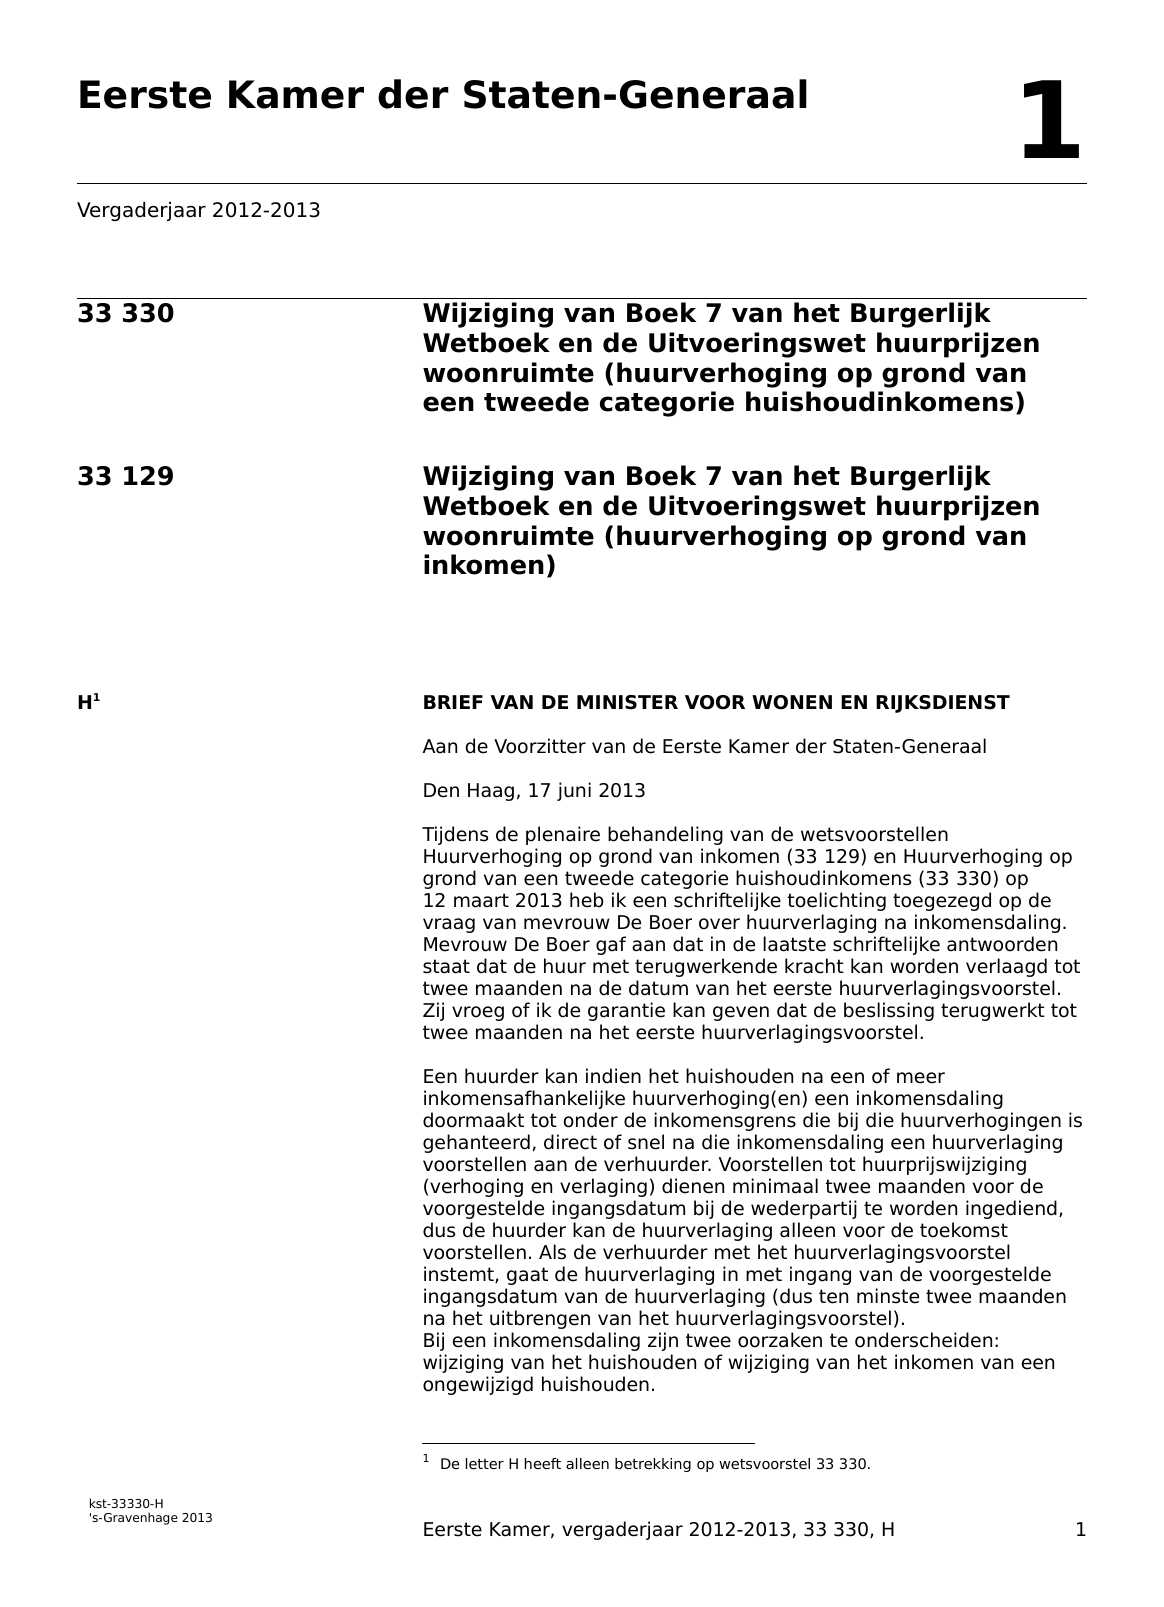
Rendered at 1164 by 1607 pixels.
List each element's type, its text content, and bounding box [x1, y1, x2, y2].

subtitle 33 330 Wijziging van Boek 7 van het Burgerlijk Wetboek en de Uitvoeringswet huurprijzen woonruimte (huurverhoging op grond van een tweede categorie huishoudinkomens) [77, 299, 1087, 418]
text Bij een inkomensdaling zijn twee oorzaken te onderscheiden: wijziging van het huishouden of wijziging van het inkomen van een ongewijzigd huishouden. [422, 1330, 1087, 1396]
text Aan de Voorzitter van de Eerste Kamer der Staten-Generaal [422, 736, 1087, 758]
table_cell Vergaderjaar 2012-2013 [77, 184, 1087, 298]
subtitle H BRIEF VAN DE MINISTER VOOR WONEN EN RIJKSDIENST [77, 692, 1087, 714]
table_header Eerste Kamer der Staten-Generaal [77, 59, 886, 183]
text kst-33330-H [88, 1497, 323, 1511]
text Een huurder kan indien het huishouden na een of meer inkomensafhankelijke huurverhoging(en) een inkomensdaling doormaakt tot onder de inkomensgrens die bij die huurverhogingen is gehanteerd, direct of snel na die inkomensdaling een huurverlaging voorstellen aan de verhuurder. Voorstellen tot huurprijswijziging (verhoging en verlaging) dienen minimaal twee maanden voor de voorgestelde ingangsdatum bij de wederpartij te worden ingediend, dus de huurder kan de huurverlaging alleen voor de toekomst voorstellen. Als de verhuurder met het huurverlagingsvoorstel instemt, gaat de huurverlaging in met ingang van de voorgestelde ingangsdatum van de huurverlaging (dus ten minste twee maanden na het uitbrengen van het huurverlagingsvoorstel). [422, 1066, 1087, 1330]
table_header 1 [886, 59, 1087, 183]
text Tijdens de plenaire behandeling van de wetsvoorstellen Huurverhoging op grond van inkomen (33 129) en Huurverhoging op grond van een tweede categorie huishoudinkomens (33 330) op 12 maart 2013 heb ik een schriftelijke toelichting toegezegd op de vraag van mevrouw De Boer over huurverlaging na inkomensdaling. Mevrouw De Boer gaf aan dat in de laatste schriftelijke antwoorden staat dat de huur met terugwerkende kracht kan worden verlaagd tot twee maanden na de datum van het eerste huurverlagingsvoorstel. Zij vroeg of ik de garantie kan geven dat de beslissing terugwerkt tot twee maanden na het eerste huurverlagingsvoorstel. [422, 824, 1087, 1044]
subtitle 33 129 Wijziging van Boek 7 van het Burgerlijk Wetboek en de Uitvoeringswet huurprijzen woonruimte (huurverhoging op grond van inkomen) [77, 462, 1087, 581]
text 's-Gravenhage 2013 [88, 1511, 323, 1525]
text De letter H heeft alleen betrekking op wetsvoorstel 33 330. [422, 1452, 1087, 1474]
text Den Haag, 17 juni 2013 [422, 780, 1087, 802]
